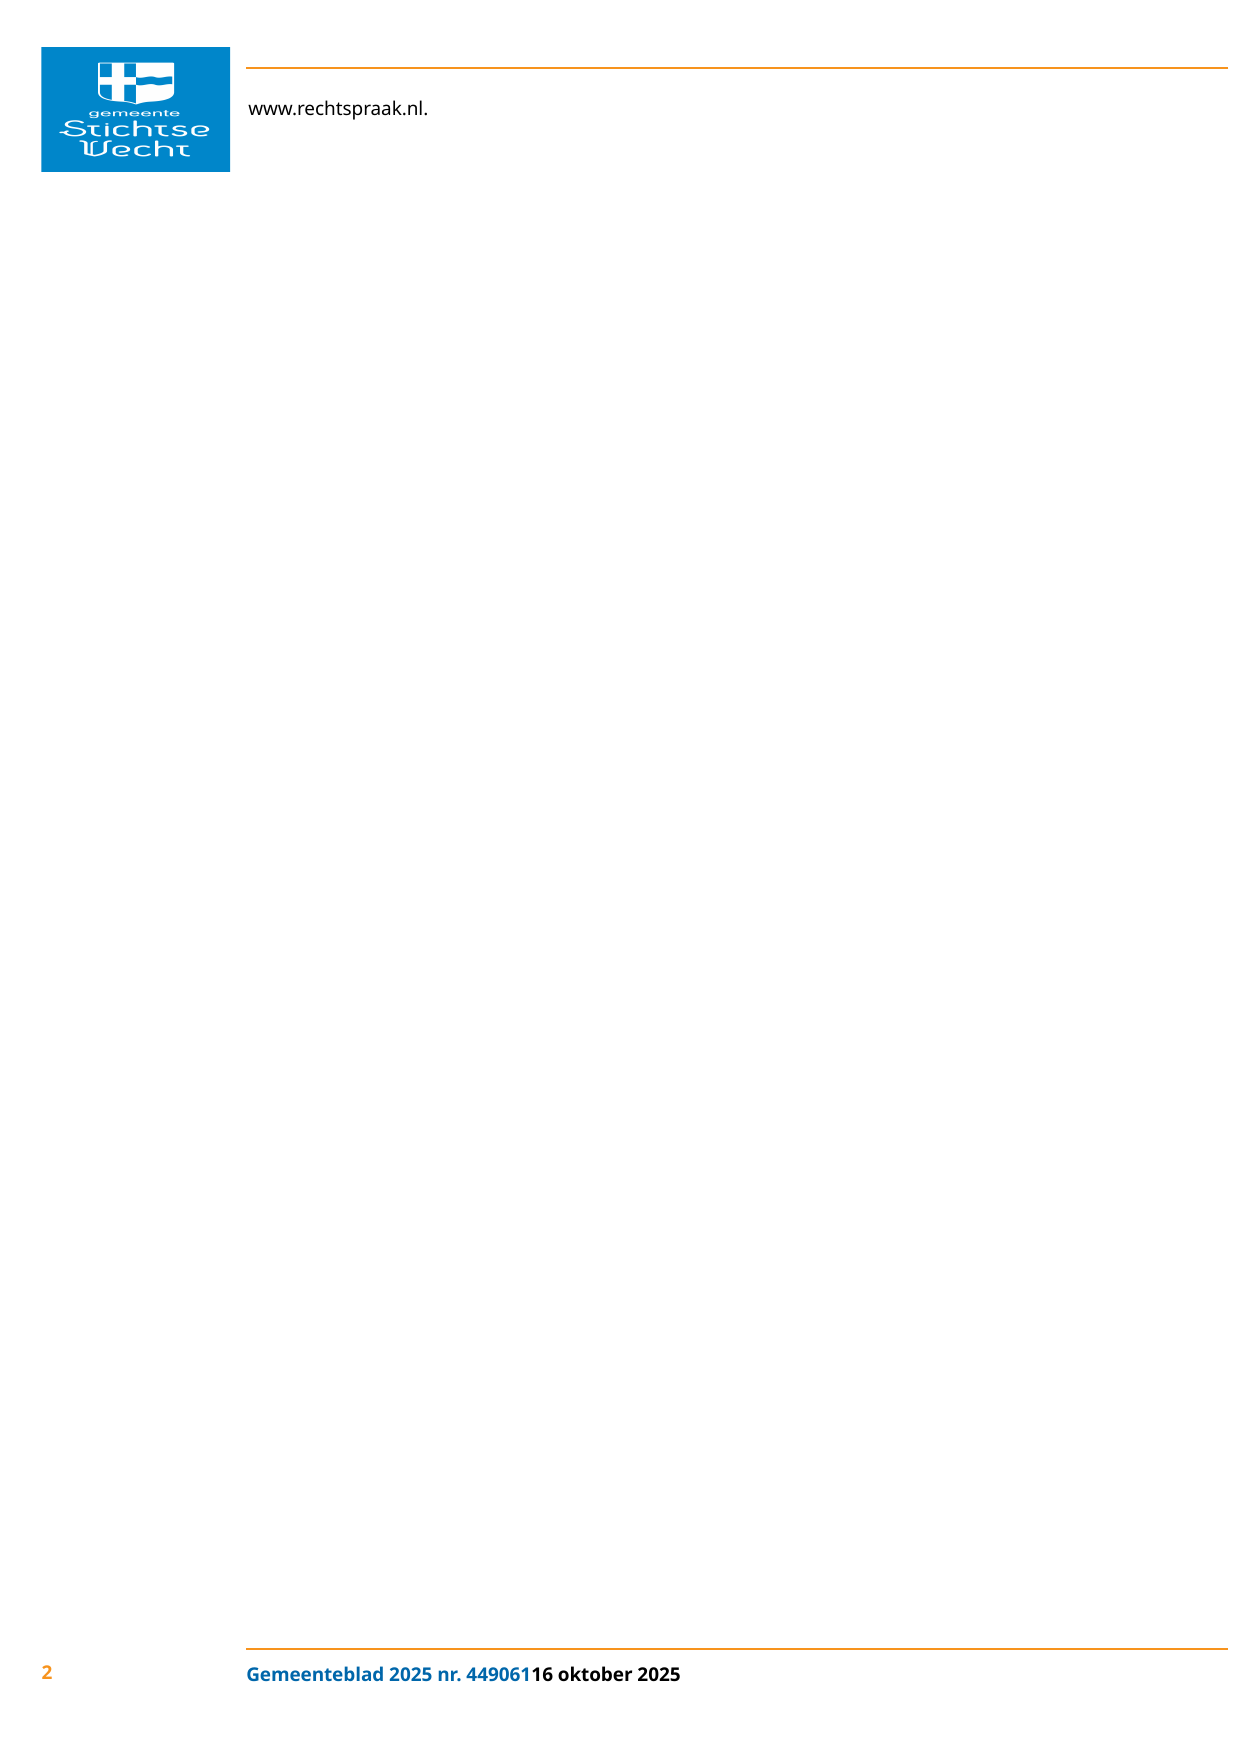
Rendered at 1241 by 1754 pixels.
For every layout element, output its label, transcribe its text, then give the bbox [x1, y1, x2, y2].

picture [137, 63, 174, 103]
picture [99, 63, 135, 101]
text www.rechtspraak.nl. [248, 95, 1152, 121]
